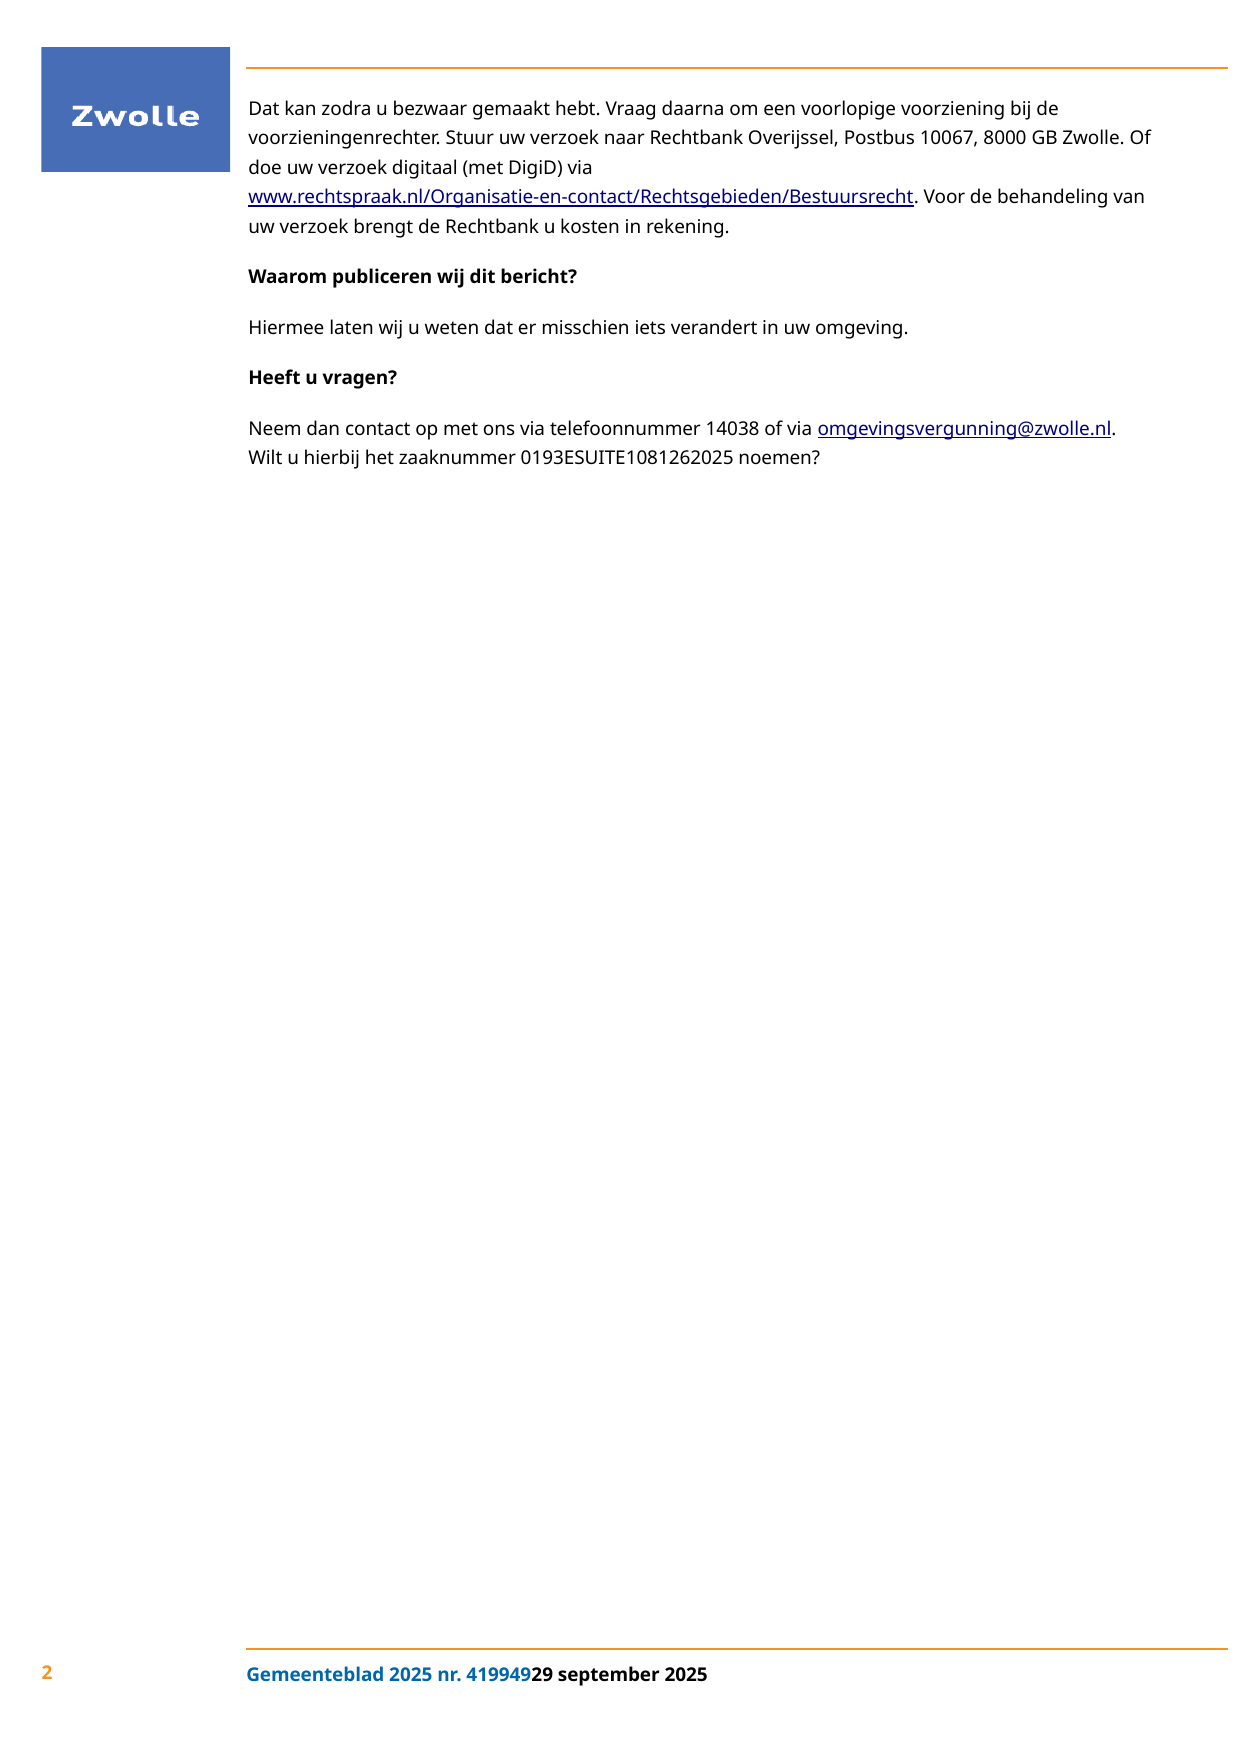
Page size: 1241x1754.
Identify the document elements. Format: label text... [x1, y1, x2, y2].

text Heeft u vragen? [248, 364, 1152, 390]
text Neem dan contact op met ons via telefoonnummer 14038 of via omgevingsvergunning@zwolle.nl. Wilt u hierbij het zaaknummer 0193ESUITE1081262025 noemen? [248, 415, 1152, 470]
text Hiermee laten wij u weten dat er misschien iets verandert in uw omgeving. [248, 314, 1152, 340]
text Dat kan zodra u bezwaar gemaakt hebt. Vraag daarna om een voorlopige voorziening bij de voorzieningenrechter. Stuur uw verzoek naar Rechtbank Overijssel, Postbus 10067, 8000 GB Zwolle. Of doe uw verzoek digitaal (met DigiD) via www.rechtspraak.nl/Organisatie-en-contact/Rechtsgebieden/Bestuursrecht. Voor de behandeling van uw verzoek brengt de Rechtbank u kosten in rekening. [248, 95, 1152, 239]
text Waarom publiceren wij dit bericht? [248, 263, 1152, 289]
picture [41, 47, 231, 172]
